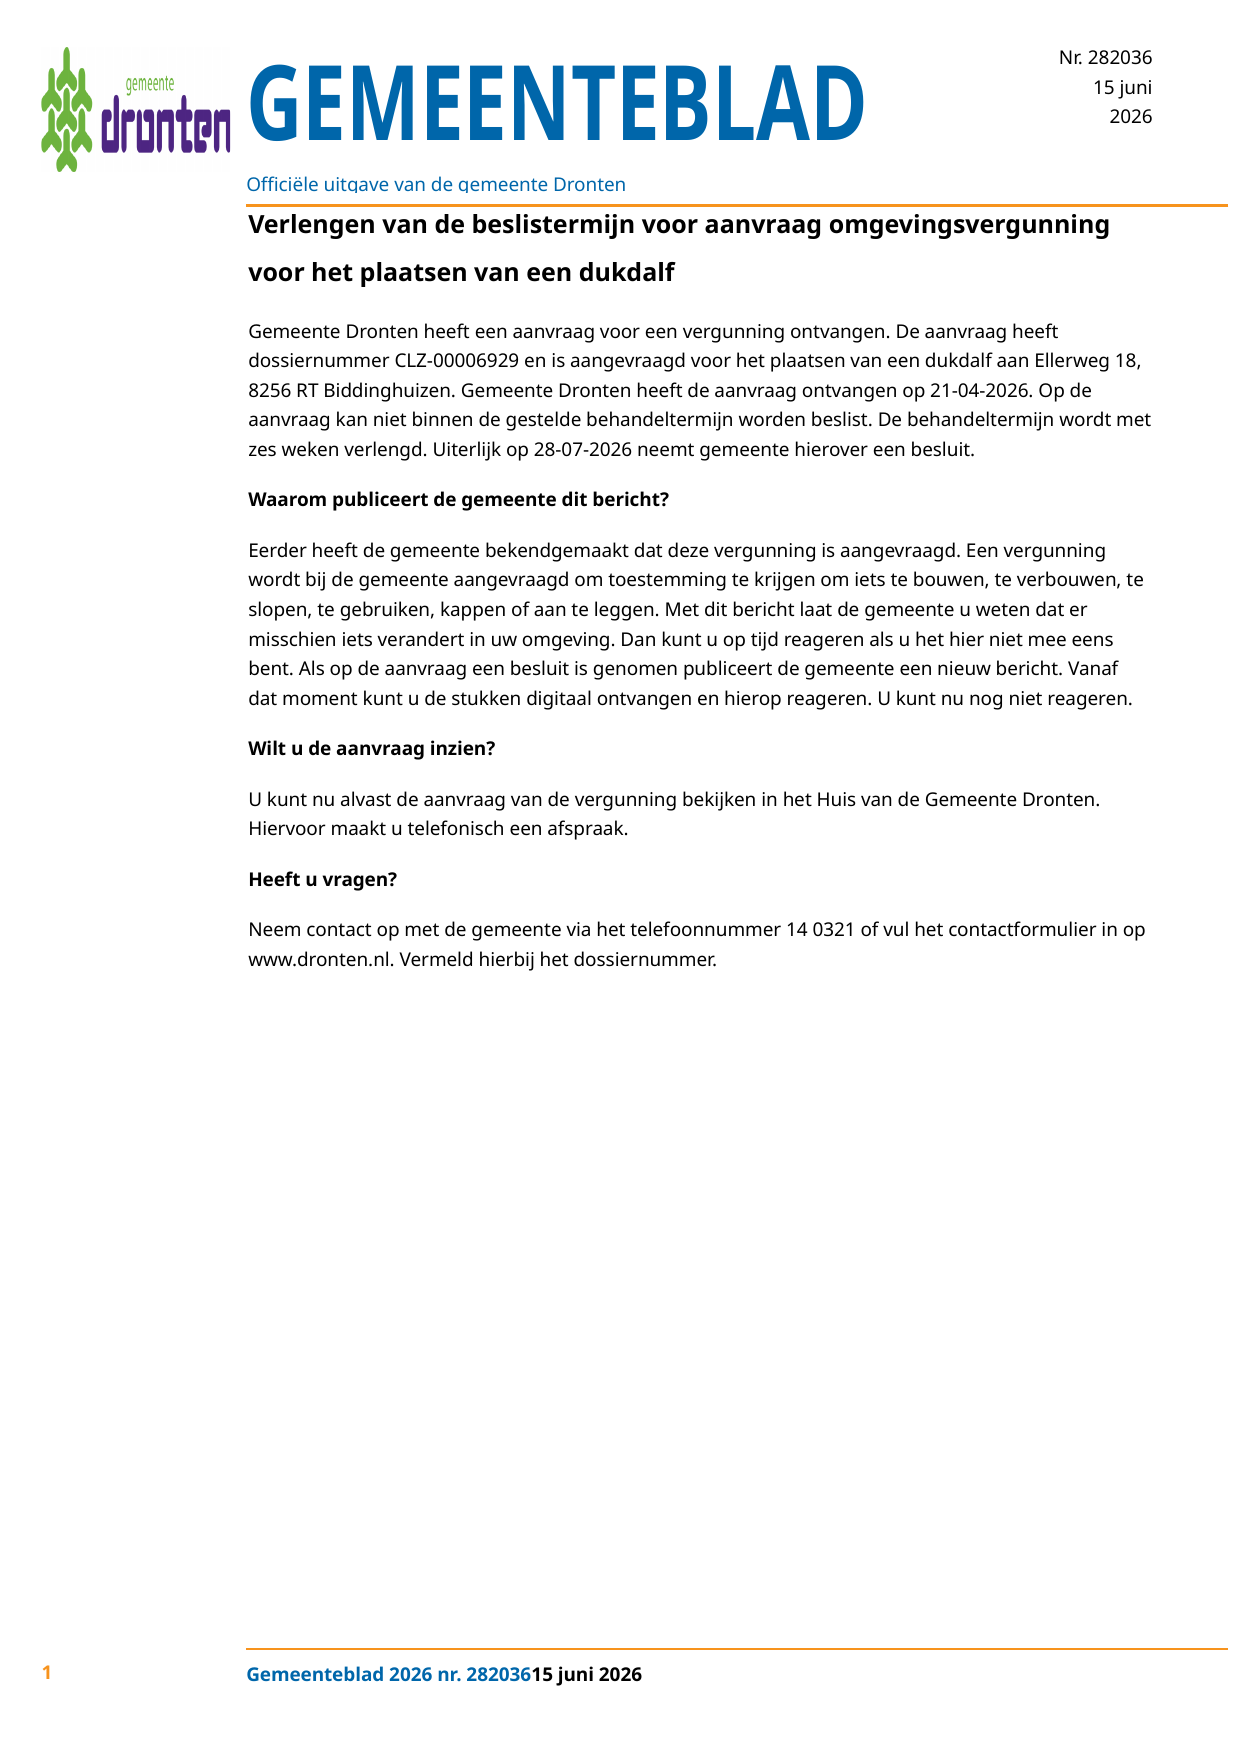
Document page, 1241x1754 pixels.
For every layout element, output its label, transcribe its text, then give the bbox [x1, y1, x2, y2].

text Neem contact op met de gemeente via het telefoonnummer 14 0321 of vul het contactformulier in op www.dronten.nl. Vermeld hierbij het dossiernummer. [248, 916, 1152, 972]
text Waarom publiceert de gemeente dit bericht? [248, 487, 1152, 512]
text U kunt nu alvast de aanvraag van de vergunning bekijken in het Huis van de Gemeente Dronten. Hiervoor maakt u telefonisch een afspraak. [248, 786, 1152, 841]
text Wilt u de aanvraag inzien? [248, 735, 1152, 761]
picture [41, 47, 231, 172]
text Gemeente Dronten heeft een aanvraag voor een vergunning ontvangen. De aanvraag heeft dossiernummer CLZ-00006929 en is aangevraagd voor het plaatsen van een dukdalf aan Ellerweg 18, 8256 RT Biddinghuizen. Gemeente Dronten heeft de aanvraag ontvangen op 21-04-2026. Op de aanvraag kan niet binnen de gestelde behandeltermijn worden beslist. De behandeltermijn wordt met zes weken verlengd. Uiterlijk op 28-07-2026 neemt gemeente hierover een besluit. [248, 318, 1152, 462]
text Eerder heeft de gemeente bekendgemaakt dat deze vergunning is aangevraagd. Een vergunning wordt bij de gemeente aangevraagd om toestemming te krijgen om iets te bouwen, te verbouwen, te slopen, te gebruiken, kappen of aan te leggen. Met dit bericht laat de gemeente u weten dat er misschien iets verandert in uw omgeving. Dan kunt u op tijd reageren als u het hier niet mee eens bent. Als op de aanvraag een besluit is genomen publiceert de gemeente een nieuw bericht. Vanaf dat moment kunt u de stukken digitaal ontvangen en hierop reageren. U kunt nu nog niet reageren. [248, 537, 1152, 711]
text Heeft u vragen? [248, 866, 1152, 892]
text Verlengen van de beslistermijn voor aanvraag omgevingsvergunning voor het plaatsen van een dukdalf [248, 207, 1152, 288]
